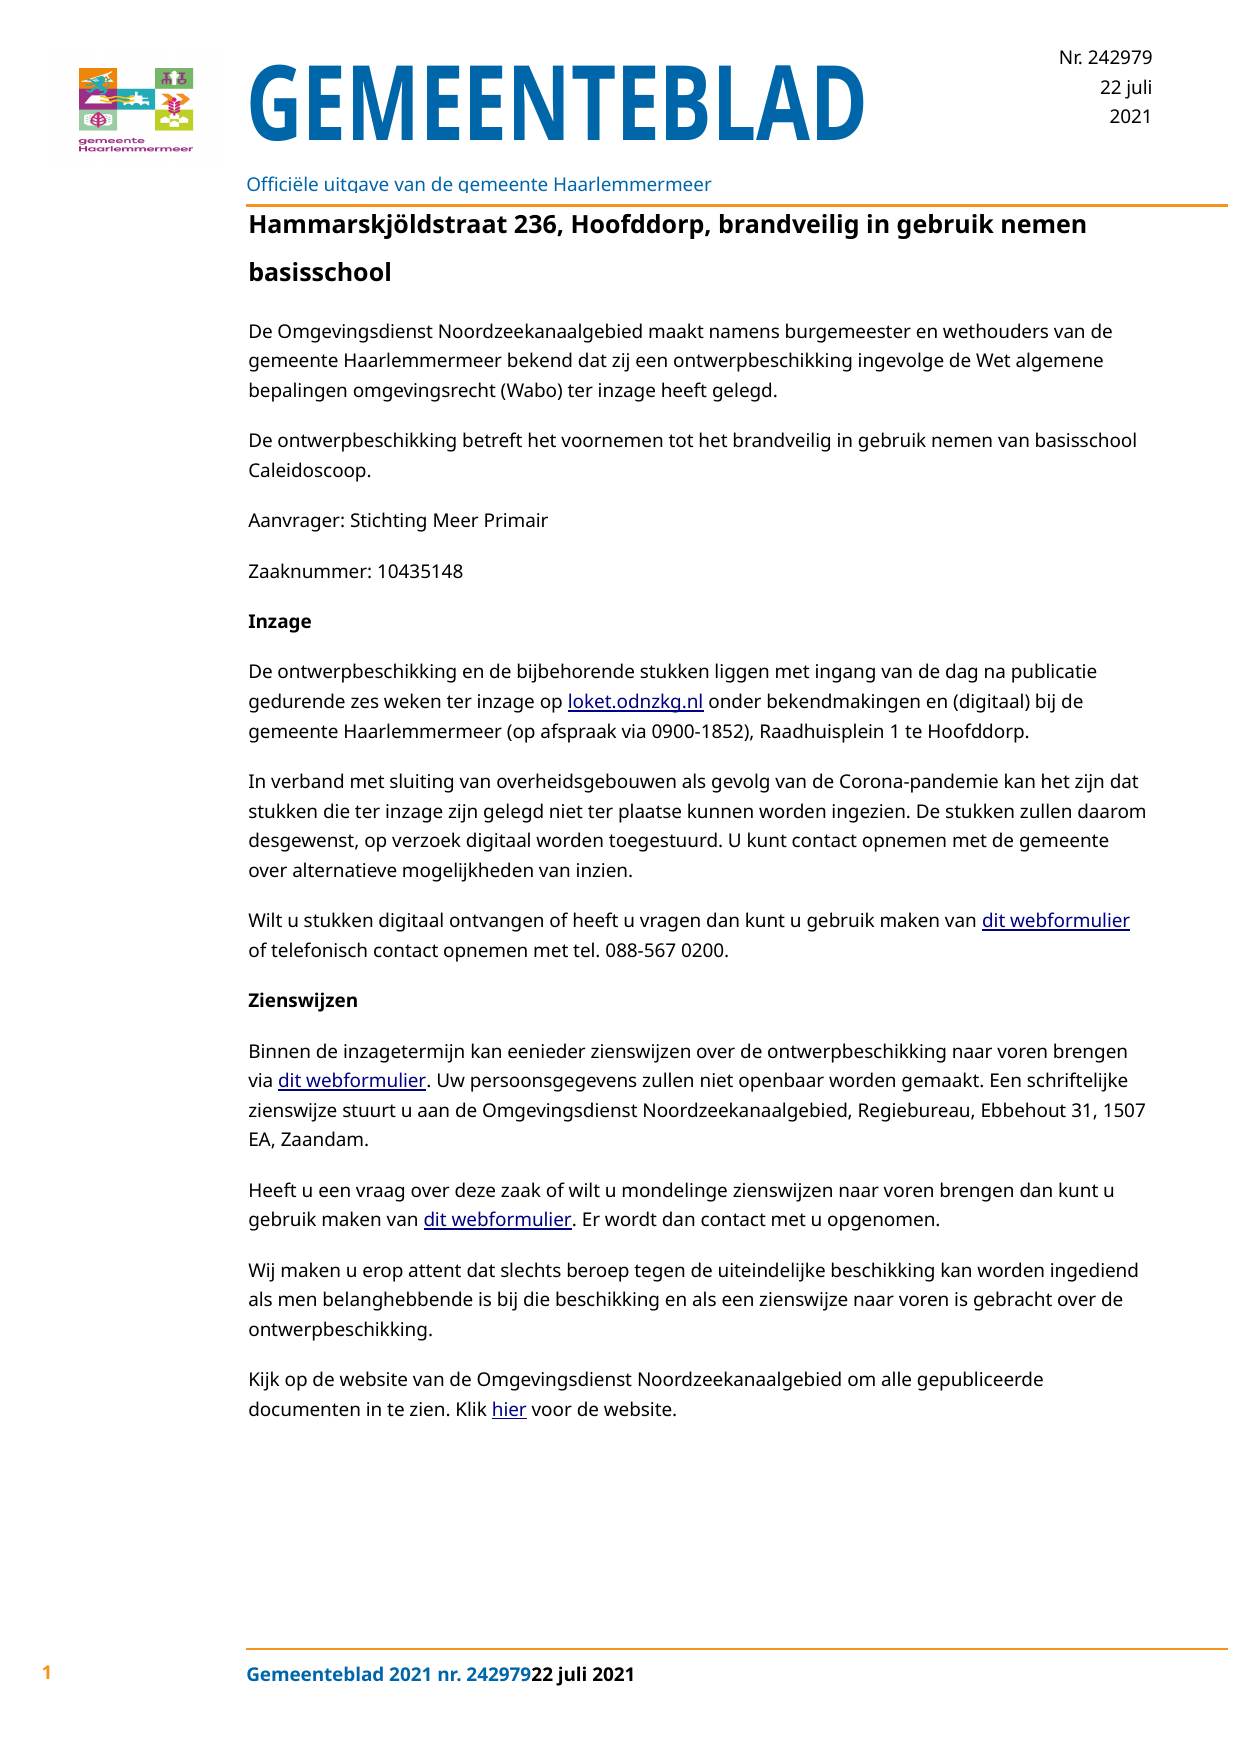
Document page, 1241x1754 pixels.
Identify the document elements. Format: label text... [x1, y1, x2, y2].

text Wilt u stukken digitaal ontvangen of heeft u vragen dan kunt u gebruik maken van dit webformulier of telefonisch contact opnemen met tel. 088-567 0200. [248, 907, 1152, 963]
text Hammarskjöldstraat 236, Hoofddorp, brandveilig in gebruik nemen basisschool [248, 207, 1152, 288]
text In verband met sluiting van overheidsgebouwen als gevolg van de Corona-pandemie kan het zijn dat stukken die ter inzage zijn gelegd niet ter plaatse kunnen worden ingezien. De stukken zullen daarom desgewenst, op verzoek digitaal worden toegestuurd. U kunt contact opnemen met de gemeente over alternatieve mogelijkheden van inzien. [248, 768, 1152, 883]
text Binnen de inzagetermijn kan eenieder zienswijzen over de ontwerpbeschikking naar voren brengen via dit webformulier. Uw persoonsgegevens zullen niet openbaar worden gemaakt. Een schriftelijke zienswijze stuurt u aan de Omgevingsdienst Noordzeekanaalgebied, Regiebureau, Ebbehout 31, 1507 EA, Zaandam. [248, 1038, 1152, 1152]
text De Omgevingsdienst Noordzeekanaalgebied maakt namens burgemeester en wethouders van de gemeente Haarlemmermeer bekend dat zij een ontwerpbeschikking ingevolge de Wet algemene bepalingen omgevingsrecht (Wabo) ter inzage heeft gelegd. [248, 318, 1152, 403]
text Wij maken u erop attent dat slechts beroep tegen de uiteindelijke beschikking kan worden ingediend als men belanghebbende is bij die beschikking en als een zienswijze naar voren is gebracht over de ontwerpbeschikking. [248, 1257, 1152, 1342]
text Kijk op de website van de Omgevingsdienst Noordzeekanaalgebied om alle gepubliceerde documenten in te zien. Klik hier voor de website. [248, 1367, 1152, 1422]
text Heeft u een vraag over deze zaak of wilt u mondelinge zienswijzen naar voren brengen dan kunt u gebruik maken van dit webformulier. Er wordt dan contact met u opgenomen. [248, 1177, 1152, 1232]
picture [41, 47, 231, 172]
text Zaaknummer: 10435148 [248, 558, 1152, 584]
text Aanvrager: Stichting Meer Primair [248, 507, 1152, 533]
text Zienswijzen [248, 987, 1152, 1013]
text Inzage [248, 608, 1152, 634]
text De ontwerpbeschikking en de bijbehorende stukken liggen met ingang van de dag na publicatie gedurende zes weken ter inzage op loket.odnzkg.nl onder bekendmakingen en (digitaal) bij de gemeente Haarlemmermeer (op afspraak via 0900-1852), Raadhuisplein 1 te Hoofddorp. [248, 659, 1152, 744]
text De ontwerpbeschikking betreft het voornemen tot het brandveilig in gebruik nemen van basisschool Caleidoscoop. [248, 427, 1152, 483]
